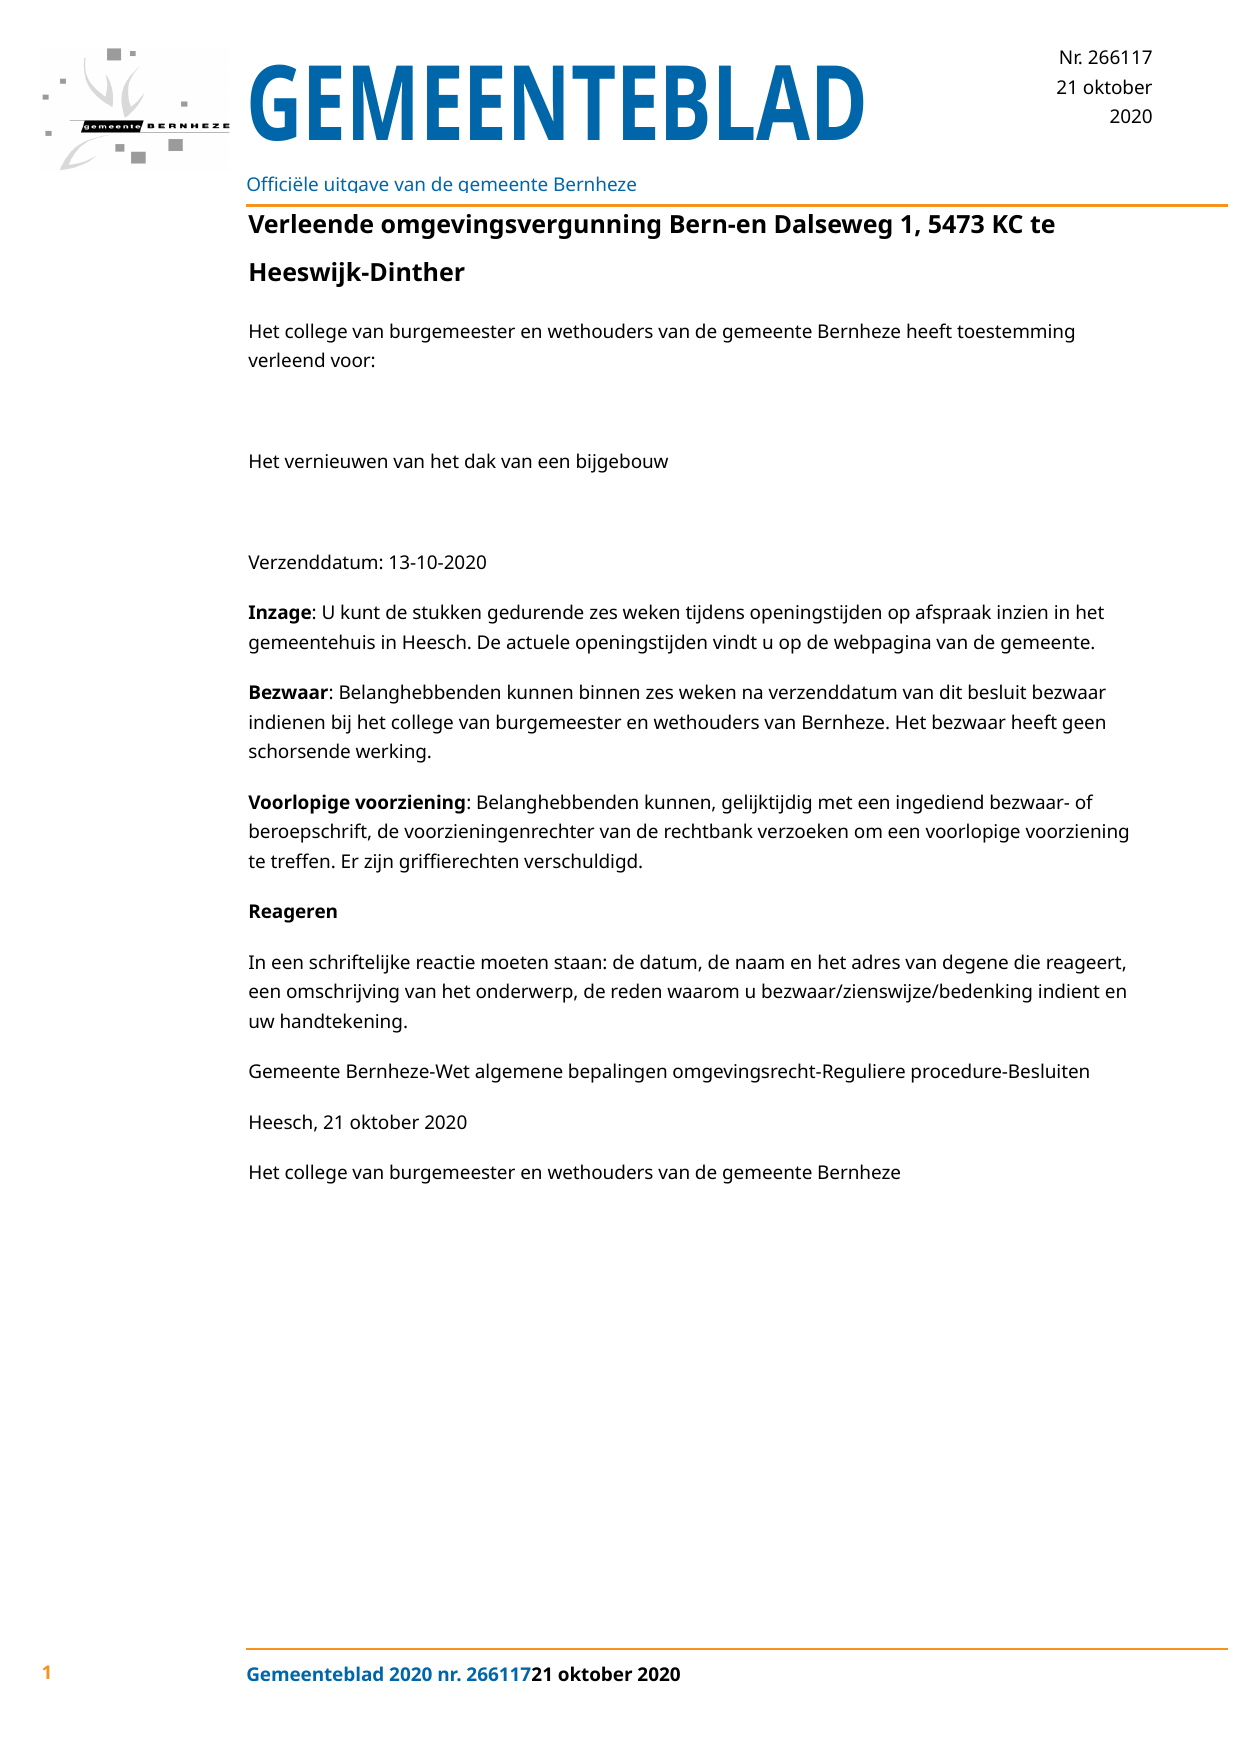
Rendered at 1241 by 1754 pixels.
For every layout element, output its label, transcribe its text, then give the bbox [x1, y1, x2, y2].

text Inzage: U kunt de stukken gedurende zes weken tijdens openingstijden op afspraak inzien in het gemeentehuis in Heesch. De actuele openingstijden vindt u op de webpagina van de gemeente. [248, 599, 1152, 655]
text Het vernieuwen van het dak van een bijgebouw [248, 448, 1152, 474]
text Het college van burgemeester en wethouders van de gemeente Bernheze [248, 1159, 1152, 1185]
text Heesch, 21 oktober 2020 [248, 1109, 1152, 1135]
text Gemeente Bernheze-Wet algemene bepalingen omgevingsrecht-Reguliere procedure-Besluiten [248, 1059, 1152, 1084]
text Verzenddatum: 13-10-2020 [248, 549, 1152, 575]
text Bezwaar: Belanghebbenden kunnen binnen zes weken na verzenddatum van dit besluit bezwaar indienen bij het college van burgemeester en wethouders van Bernheze. Het bezwaar heeft geen schorsende werking. [248, 679, 1152, 764]
text In een schriftelijke reactie moeten staan: de datum, de naam en het adres van degene die reageert, een omschrijving van het onderwerp, de reden waarom u bezwaar/zienswijze/bedenking indient en uw handtekening. [248, 949, 1152, 1034]
text Reageren [248, 899, 1152, 924]
text Het college van burgemeester en wethouders van de gemeente Bernheze heeft toestemming verleend voor: [248, 318, 1152, 373]
text Verleende omgevingsvergunning Bern-en Dalseweg 1, 5473 KC te Heeswijk-Dinther [248, 207, 1152, 288]
picture [41, 47, 231, 172]
text Voorlopige voorziening: Belanghebbenden kunnen, gelijktijdig met een ingediend bezwaar- of beroepschrift, de voorzieningenrechter van de rechtbank verzoeken om een voorlopige voorziening te treffen. Er zijn griffierechten verschuldigd. [248, 789, 1152, 874]
